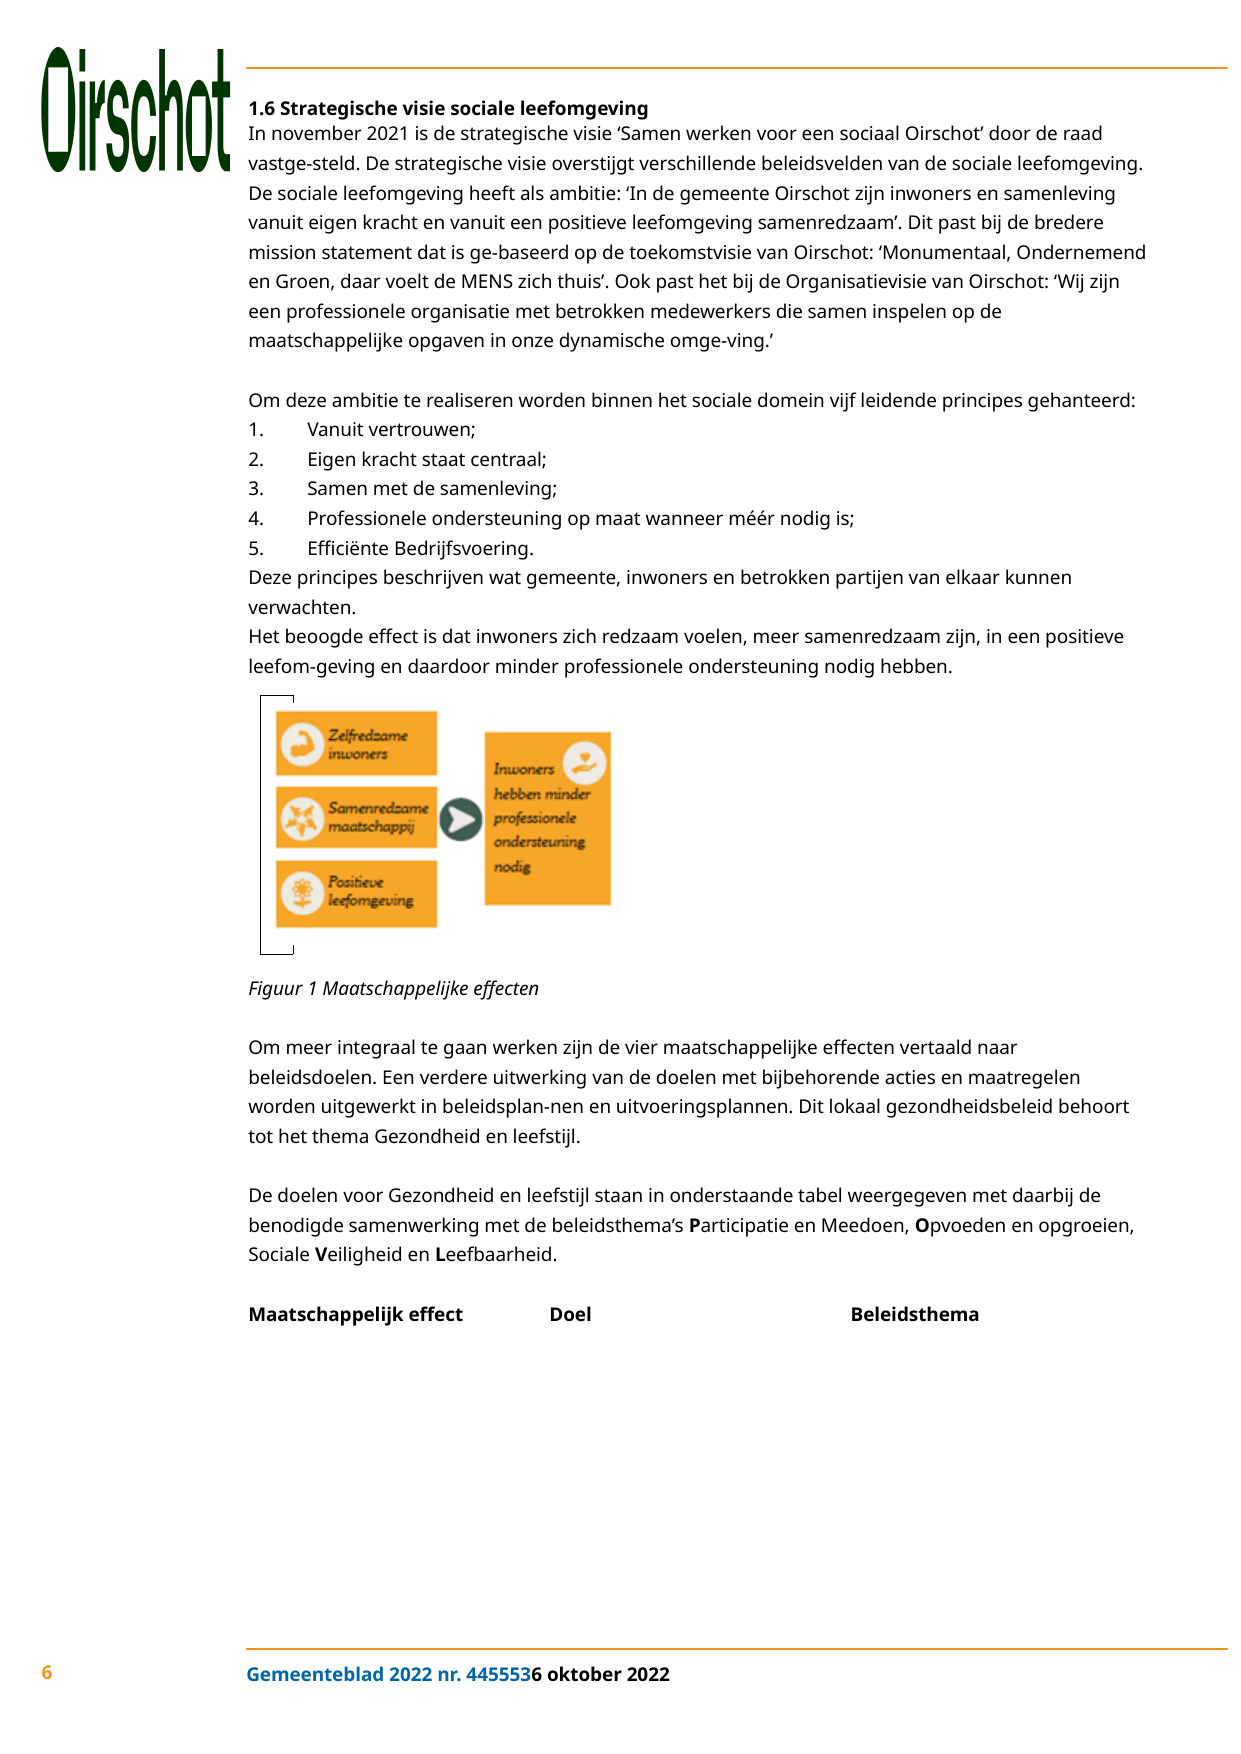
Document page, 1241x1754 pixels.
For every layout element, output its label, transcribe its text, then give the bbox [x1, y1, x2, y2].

text Om meer integraal te gaan werken zijn de vier maatschappelijke effecten vertaald naar beleidsdoelen. Een verdere uitwerking van de doelen met bijbehorende acties en maatregelen worden uitgewerkt in beleidsplan-nen en uitvoeringsplannen. Dit lokaal gezondheidsbeleid behoort tot het thema Gezondheid en leefstijl. [248, 1034, 1152, 1149]
list Professionele ondersteuning op maat wanneer méér nodig is; [248, 505, 1152, 531]
picture [41, 47, 231, 172]
text Deze principes beschrijven wat gemeente, inwoners en betrokken partijen van elkaar kunnen verwachten. [248, 564, 1152, 619]
text 1.6 Strategische visie sociale leefomgeving [248, 95, 1152, 121]
table_header Beleidsthema [850, 1301, 1152, 1327]
picture [268, 703, 624, 945]
text De doelen voor Gezondheid en leefstijl staan in onderstaande tabel weergegeven met daarbij de benodigde samenwerking met de beleidsthema’s Participatie en Meedoen, Opvoeden en opgroeien, Sociale Veiligheid en Leefbaarheid. [248, 1182, 1152, 1267]
list Samen met de samenleving; [248, 476, 1152, 501]
list Eigen kracht staat centraal; [248, 446, 1152, 472]
text Figuur 1 Maatschappelijke effecten [248, 975, 1152, 1001]
text In november 2021 is de strategische visie ‘Samen werken voor een sociaal Oirschot’ door de raad vastge-steld. De strategische visie overstijgt verschillende beleidsvelden van de sociale leefomgeving. De sociale leefomgeving heeft als ambitie: ‘In de gemeente Oirschot zijn inwoners en samenleving vanuit eigen kracht en vanuit een positieve leefomgeving samenredzaam’. Dit past bij de bredere mission statement dat is ge-baseerd op de toekomstvisie van Oirschot: ‘Monumentaal, Ondernemend en Groen, daar voelt de MENS zich thuis’. Ook past het bij de Organisatievisie van Oirschot: ‘Wij zijn een professionele organisatie met betrokken medewerkers die samen inspelen op de maatschappelijke opgaven in onze dynamische omge-ving.’ [248, 121, 1152, 353]
list Vanuit vertrouwen; [248, 416, 1152, 442]
table_header Doel [549, 1301, 850, 1327]
text Om deze ambitie te realiseren worden binnen het sociale domein vijf leidende principes gehanteerd: [248, 387, 1152, 412]
text Het beoogde effect is dat inwoners zich redzaam voelen, meer samenredzaam zijn, in een positieve leefom-geving en daardoor minder professionele ondersteuning nodig hebben. [248, 623, 1152, 679]
table_header Maatschappelijk effect [248, 1301, 549, 1327]
list Efficiënte Bedrijfsvoering. [248, 535, 1152, 560]
